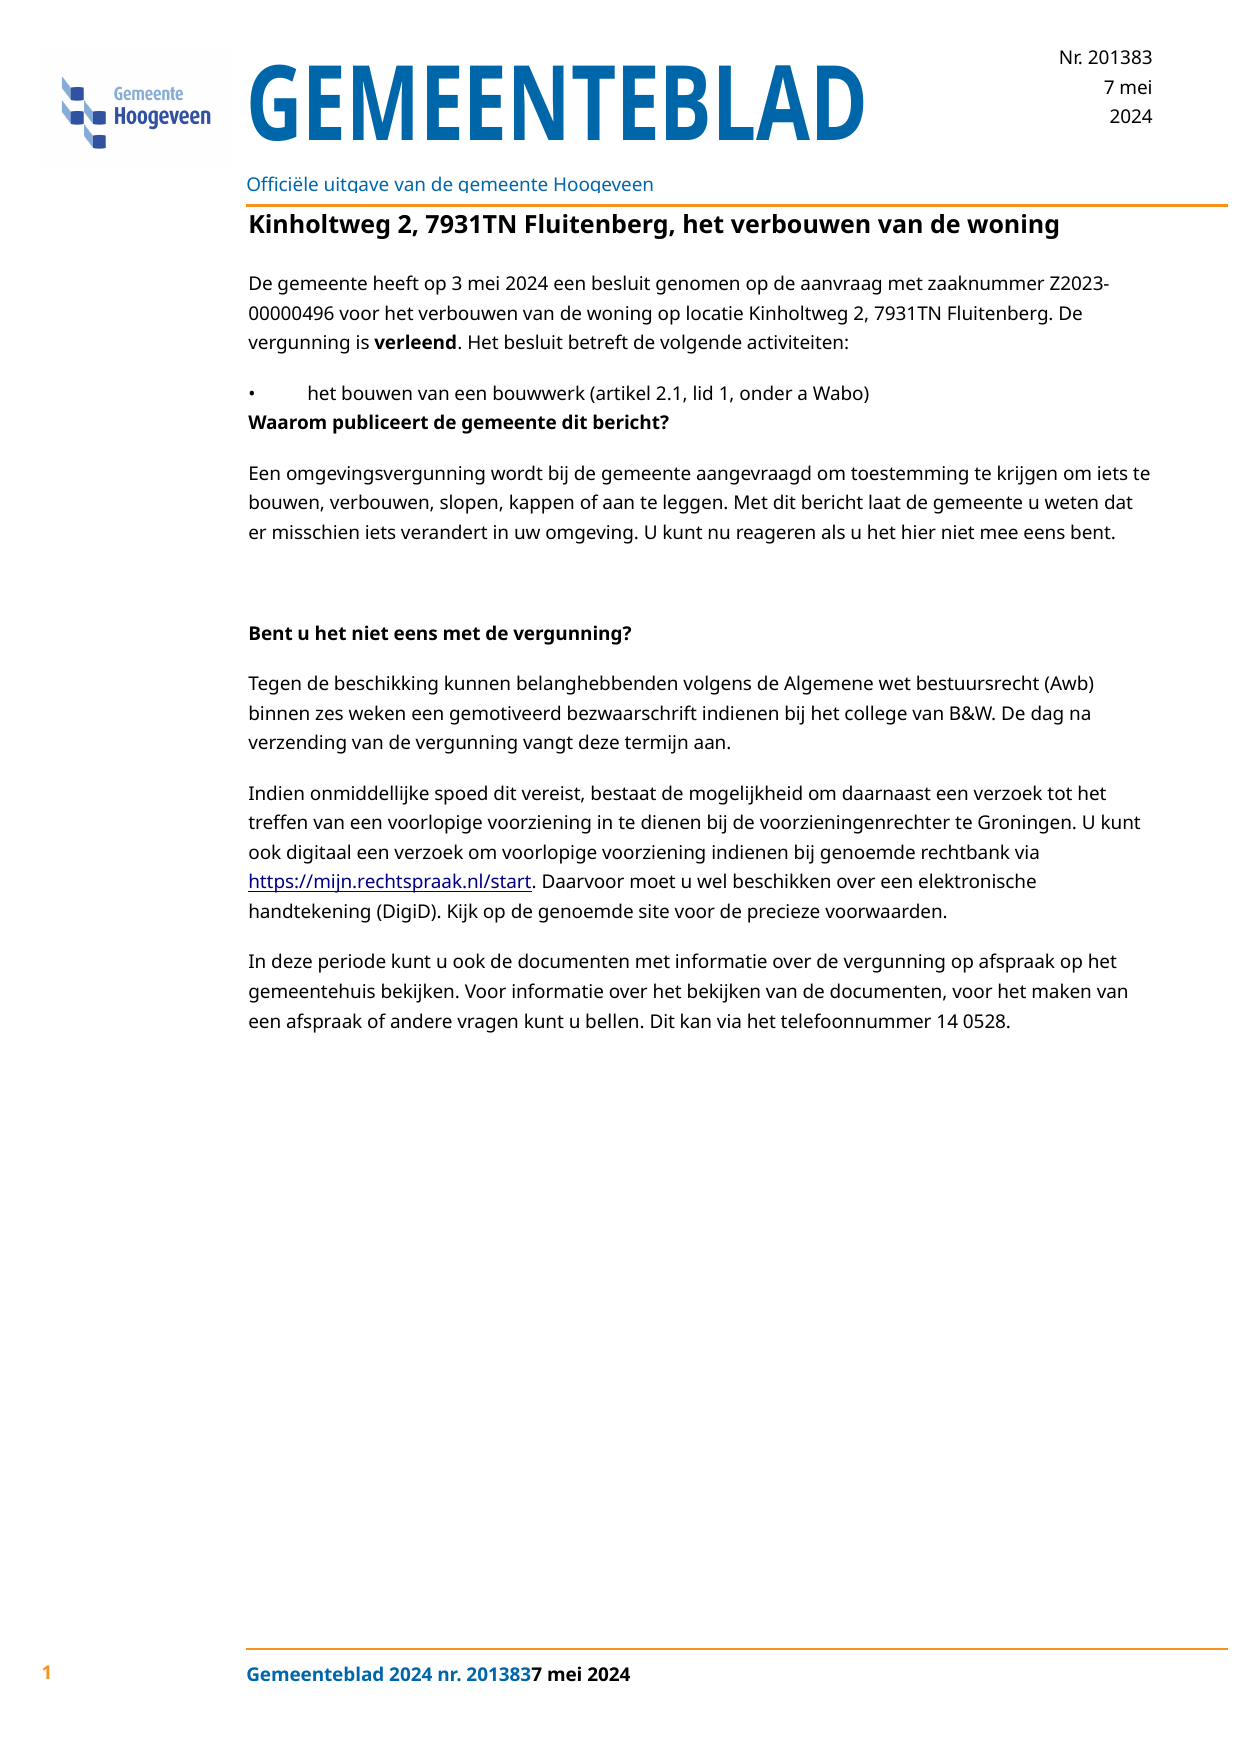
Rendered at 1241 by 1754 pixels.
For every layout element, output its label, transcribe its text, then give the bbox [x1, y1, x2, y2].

list het bouwen van een bouwwerk (artikel 2.1, lid 1, onder a Wabo) [248, 380, 1152, 406]
text De gemeente heeft op 3 mei 2024 een besluit genomen op de aanvraag met zaaknummer Z2023-00000496 voor het verbouwen van de woning op locatie Kinholtweg 2, 7931TN Fluitenberg. De vergunning is verleend. Het besluit betreft de volgende activiteiten: [248, 270, 1152, 355]
text In deze periode kunt u ook de documenten met informatie over de vergunning op afspraak op het gemeentehuis bekijken. Voor informatie over het bekijken van de documenten, voor het maken van een afspraak of andere vragen kunt u bellen. Dit kan via het telefoonnummer 14 0528. [248, 949, 1152, 1033]
text Bent u het niet eens met de vergunning? [248, 620, 1152, 646]
picture [41, 47, 231, 172]
text Tegen de beschikking kunnen belanghebbenden volgens de Algemene wet bestuursrecht (Awb) binnen zes weken een gemotiveerd bezwaarschrift indienen bij het college van B&W. De dag na verzending van de vergunning vangt deze termijn aan. [248, 670, 1152, 755]
text Een omgevingsvergunning wordt bij de gemeente aangevraagd om toestemming te krijgen om iets te bouwen, verbouwen, slopen, kappen of aan te leggen. Met dit bericht laat de gemeente u weten dat er misschien iets verandert in uw omgeving. U kunt nu reageren als u het hier niet mee eens bent. [248, 460, 1152, 545]
text Kinholtweg 2, 7931TN Fluitenberg, het verbouwen van de woning [248, 207, 1152, 241]
text Waarom publiceert de gemeente dit bericht? [248, 409, 1152, 435]
text Indien onmiddellijke spoed dit vereist, bestaat de mogelijkheid om daarnaast een verzoek tot het treffen van een voorlopige voorziening in te dienen bij de voorzieningenrechter te Groningen. U kunt ook digitaal een verzoek om voorlopige voorziening indienen bij genoemde rechtbank via https://mijn.rechtspraak.nl/start. Daarvoor moet u wel beschikken over een elektronische handtekening (DigiD). Kijk op de genoemde site voor de precieze voorwaarden. [248, 780, 1152, 924]
